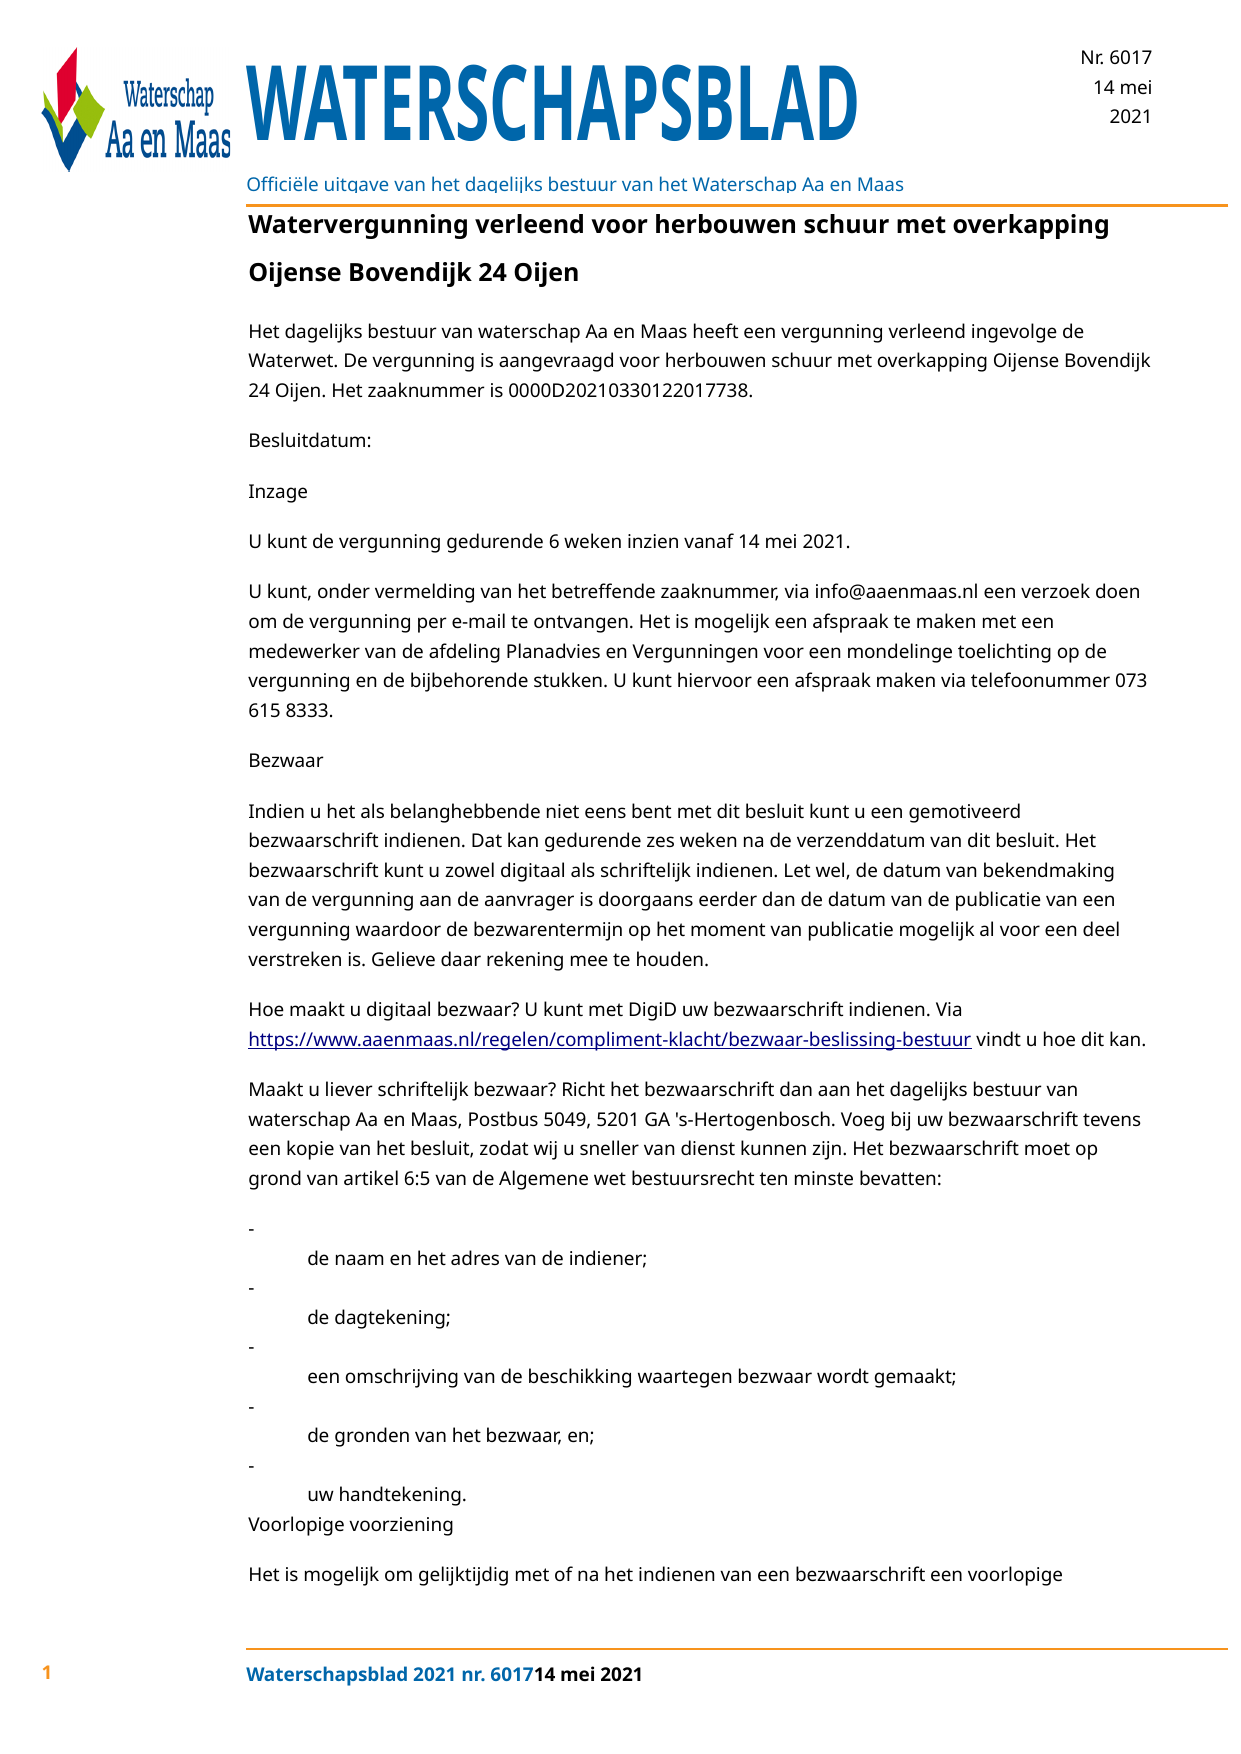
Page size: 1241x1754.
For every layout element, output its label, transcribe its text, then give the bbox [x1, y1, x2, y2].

list uw handtekening. [248, 1482, 1152, 1507]
text Hoe maakt u digitaal bezwaar? U kunt met DigiD uw bezwaarschrift indienen. Via https://www.aaenmaas.nl/regelen/compliment-klacht/bezwaar-beslissing-bestuur vindt u hoe dit kan. [248, 996, 1152, 1052]
text Het is mogelijk om gelijktijdig met of na het indienen van een bezwaarschrift een voorlopige [248, 1562, 1152, 1587]
text Maakt u liever schriftelijk bezwaar? Richt het bezwaarschrift dan aan het dagelijks bestuur van waterschap Aa en Maas, Postbus 5049, 5201 GA 's-Hertogenbosch. Voeg bij uw bezwaarschrift tevens een kopie van het besluit, zodat wij u sneller van dienst kunnen zijn. Het bezwaarschrift moet op grond van artikel 6:5 van de Algemene wet bestuursrecht ten minste bevatten: [248, 1076, 1152, 1191]
picture [41, 47, 231, 172]
text U kunt, onder vermelding van het betreffende zaaknummer, via info@aaenmaas.nl een verzoek doen om de vergunning per e-mail te ontvangen. Het is mogelijk een afspraak te maken met een medewerker van de afdeling Planadvies en Vergunningen voor een mondelinge toelichting op de vergunning en de bijbehorende stukken. U kunt hiervoor een afspraak maken via telefoonummer 073 615 8333. [248, 579, 1152, 723]
text Voorlopige voorziening [248, 1511, 1152, 1537]
text U kunt de vergunning gedurende 6 weken inzien vanaf 14 mei 2021. [248, 528, 1152, 554]
text Watervergunning verleend voor herbouwen schuur met overkapping Oijense Bovendijk 24 Oijen [248, 207, 1152, 288]
list de dagtekening; [248, 1304, 1152, 1330]
text Besluitdatum: [248, 427, 1152, 453]
list een omschrijving van de beschikking waartegen bezwaar wordt gemaakt; [248, 1363, 1152, 1389]
text Indien u het als belanghebbende niet eens bent met dit besluit kunt u een gemotiveerd bezwaarschrift indienen. Dat kan gedurende zes weken na de verzenddatum van dit besluit. Het bezwaarschrift kunt u zowel digitaal als schriftelijk indienen. Let wel, de datum van bekendmaking van de vergunning aan de aanvrager is doorgaans eerder dan de datum van de publicatie van een vergunning waardoor de bezwarentermijn op het moment van publicatie mogelijk al voor een deel verstreken is. Gelieve daar rekening mee te houden. [248, 798, 1152, 972]
text Inzage [248, 478, 1152, 504]
text Bezwaar [248, 747, 1152, 773]
text Het dagelijks bestuur van waterschap Aa en Maas heeft een vergunning verleend ingevolge de Waterwet. De vergunning is aangevraagd voor herbouwen schuur met overkapping Oijense Bovendijk 24 Oijen. Het zaaknummer is 0000D20210330122017738. [248, 318, 1152, 403]
list de gronden van het bezwaar, en; [248, 1422, 1152, 1448]
list de naam en het adres van de indiener; [248, 1245, 1152, 1271]
